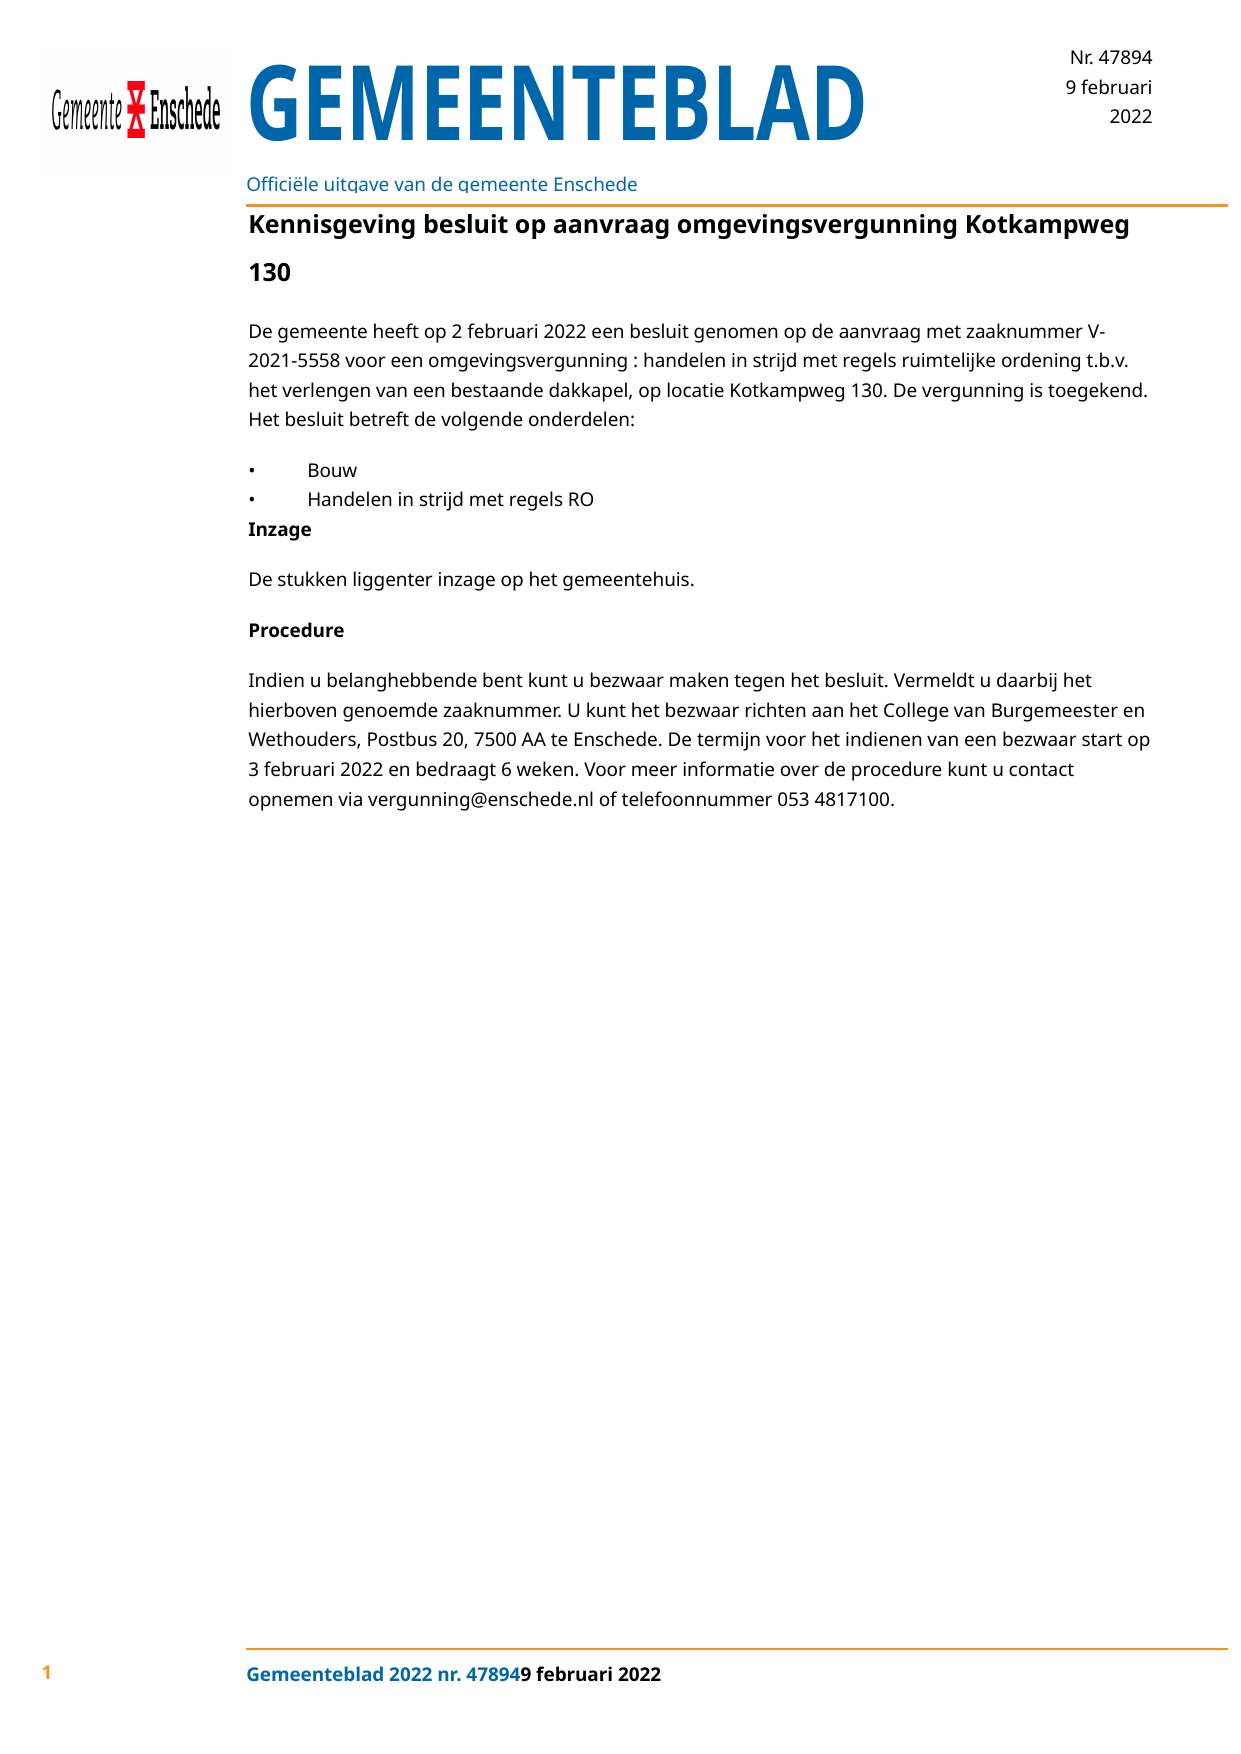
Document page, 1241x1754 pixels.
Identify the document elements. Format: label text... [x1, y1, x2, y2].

text De stukken liggenter inzage op het gemeentehuis. [248, 567, 1152, 592]
text De gemeente heeft op 2 februari 2022 een besluit genomen op de aanvraag met zaaknummer V-2021-5558 voor een omgevingsvergunning : handelen in strijd met regels ruimtelijke ordening t.b.v. het verlengen van een bestaande dakkapel, op locatie Kotkampweg 130. De vergunning is toegekend. Het besluit betreft de volgende onderdelen: [248, 318, 1152, 432]
picture [41, 47, 231, 172]
list Handelen in strijd met regels RO [248, 487, 1152, 512]
text Procedure [248, 617, 1152, 643]
list Bouw [248, 457, 1152, 483]
text Indien u belanghebbende bent kunt u bezwaar maken tegen het besluit. Vermeldt u daarbij het hierboven genoemde zaaknummer. U kunt het bezwaar richten aan het College van Burgemees­ter en Wethouders, Postbus 20, 7500 AA te Enschede. De termijn voor het indienen van een bezwaar start op 3 februari 2022 en bedraagt 6 weken. Voor meer informatie over de procedure kunt u contact opnemen via vergunning@enschede.nl of telefoonnummer 053 4817100. [248, 667, 1152, 812]
text Inzage [248, 516, 1152, 542]
text Kennisgeving besluit op aanvraag omgevingsvergunning Kotkampweg 130 [248, 207, 1152, 288]
